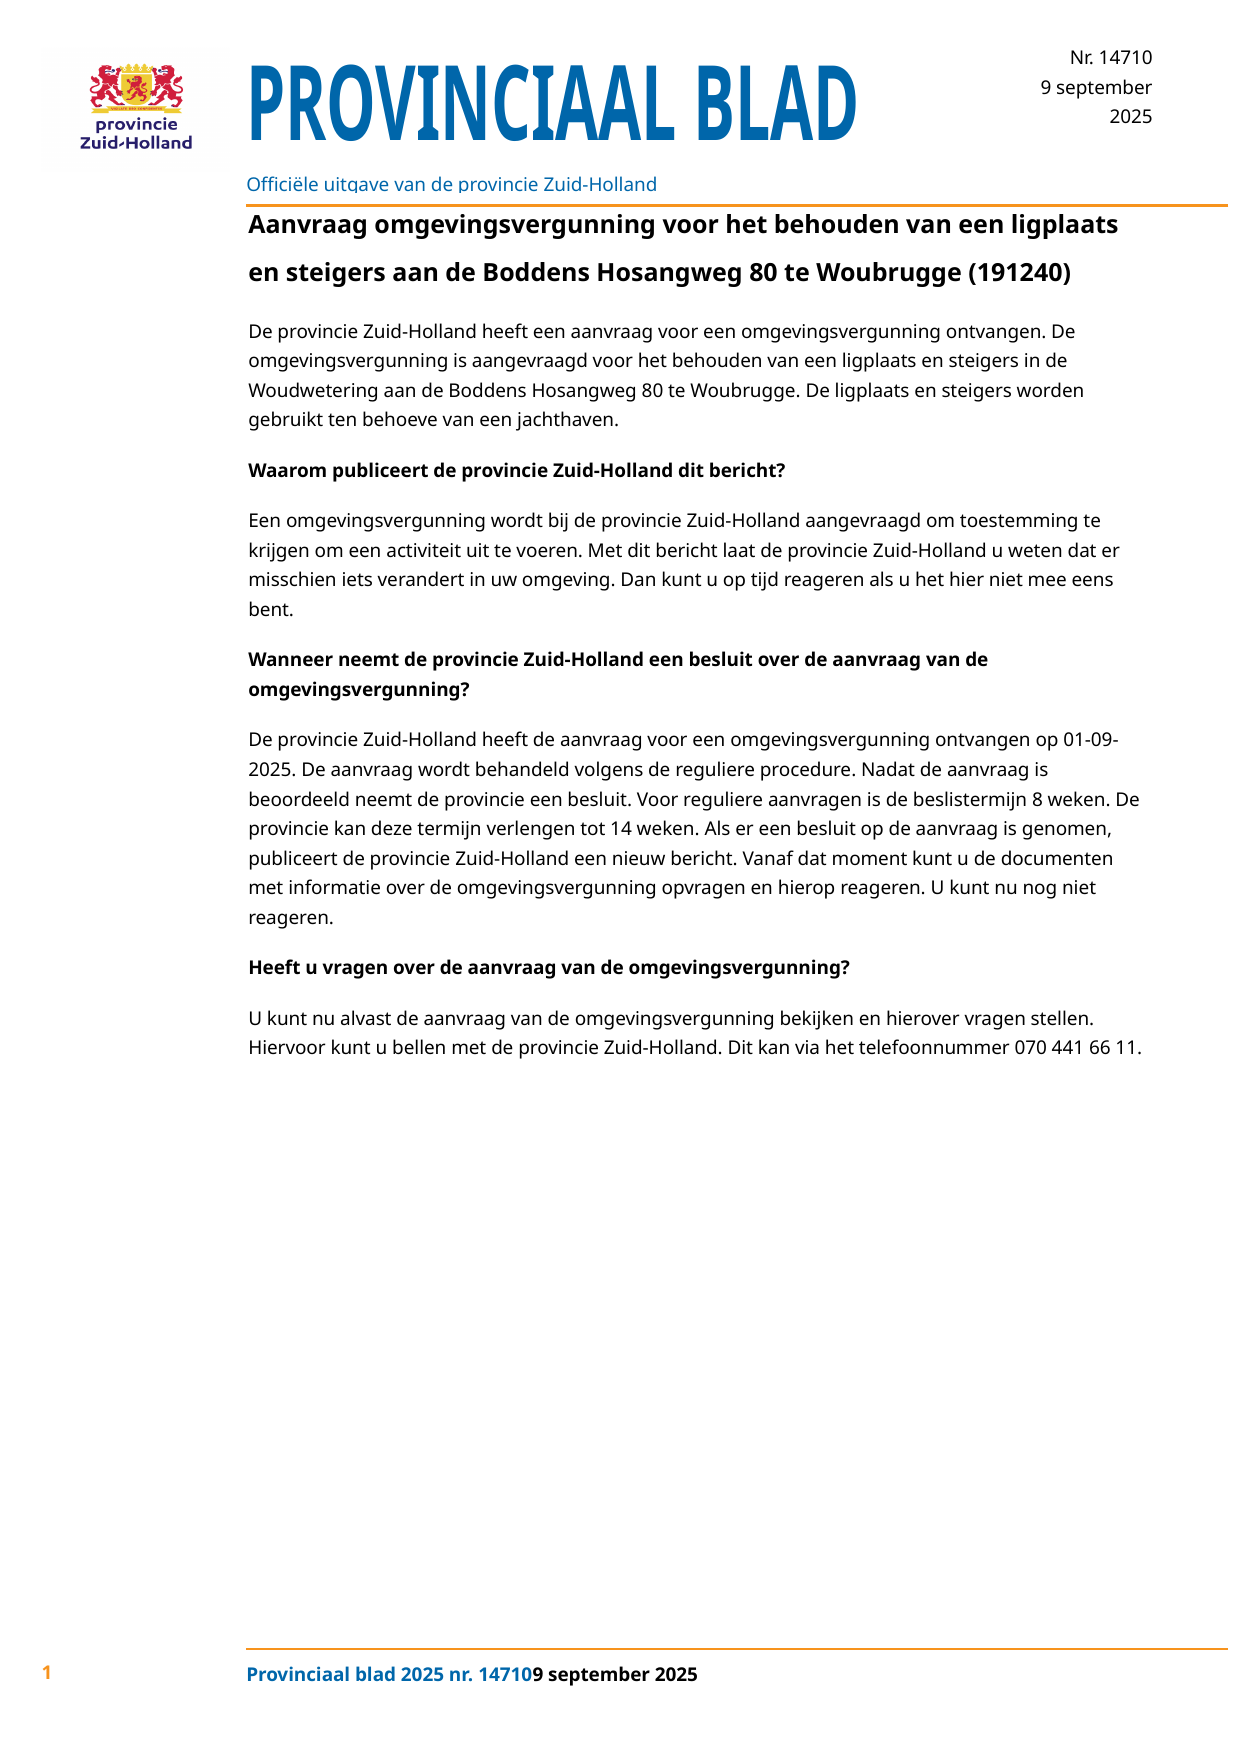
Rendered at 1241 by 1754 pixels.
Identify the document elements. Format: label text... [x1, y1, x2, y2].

text De provincie Zuid-Holland heeft de aanvraag voor een omgevingsvergunning ontvangen op 01-09-2025. De aanvraag wordt behandeld volgens de reguliere procedure. Nadat de aanvraag is beoordeeld neemt de provincie een besluit. Voor reguliere aanvragen is de beslistermijn 8 weken. De provincie kan deze termijn verlengen tot 14 weken. Als er een besluit op de aanvraag is genomen, publiceert de provincie Zuid-Holland een nieuw bericht. Vanaf dat moment kunt u de documenten met informatie over de omgevingsvergunning opvragen en hierop reageren. U kunt nu nog niet reageren. [248, 727, 1152, 930]
picture [41, 47, 231, 172]
text De provincie Zuid-Holland heeft een aanvraag voor een omgevingsvergunning ontvangen. De omgevingsvergunning is aangevraagd voor het behouden van een ligplaats en steigers in de Woudwetering aan de Boddens Hosangweg 80 te Woubrugge. De ligplaats en steigers worden gebruikt ten behoeve van een jachthaven. [248, 318, 1152, 432]
text Een omgevingsvergunning wordt bij de provincie Zuid-Holland aangevraagd om toestemming te krijgen om een activiteit uit te voeren. Met dit bericht laat de provincie Zuid-Holland u weten dat er misschien iets verandert in uw omgeving. Dan kunt u op tijd reageren als u het hier niet mee eens bent. [248, 507, 1152, 622]
text Aanvraag omgevingsvergunning voor het behouden van een ligplaats en steigers aan de Boddens Hosangweg 80 te Woubrugge (191240) [248, 207, 1152, 288]
text U kunt nu alvast de aanvraag van de omgevingsvergunning bekijken en hierover vragen stellen. Hiervoor kunt u bellen met de provincie Zuid-Holland. Dit kan via het telefoonnummer 070 441 66 11. [248, 1005, 1152, 1060]
text Wanneer neemt de provincie Zuid-Holland een besluit over de aanvraag van de omgevingsvergunning? [248, 647, 1152, 702]
text Heeft u vragen over de aanvraag van de omgevingsvergunning? [248, 954, 1152, 980]
text Waarom publiceert de provincie Zuid-Holland dit bericht? [248, 457, 1152, 483]
